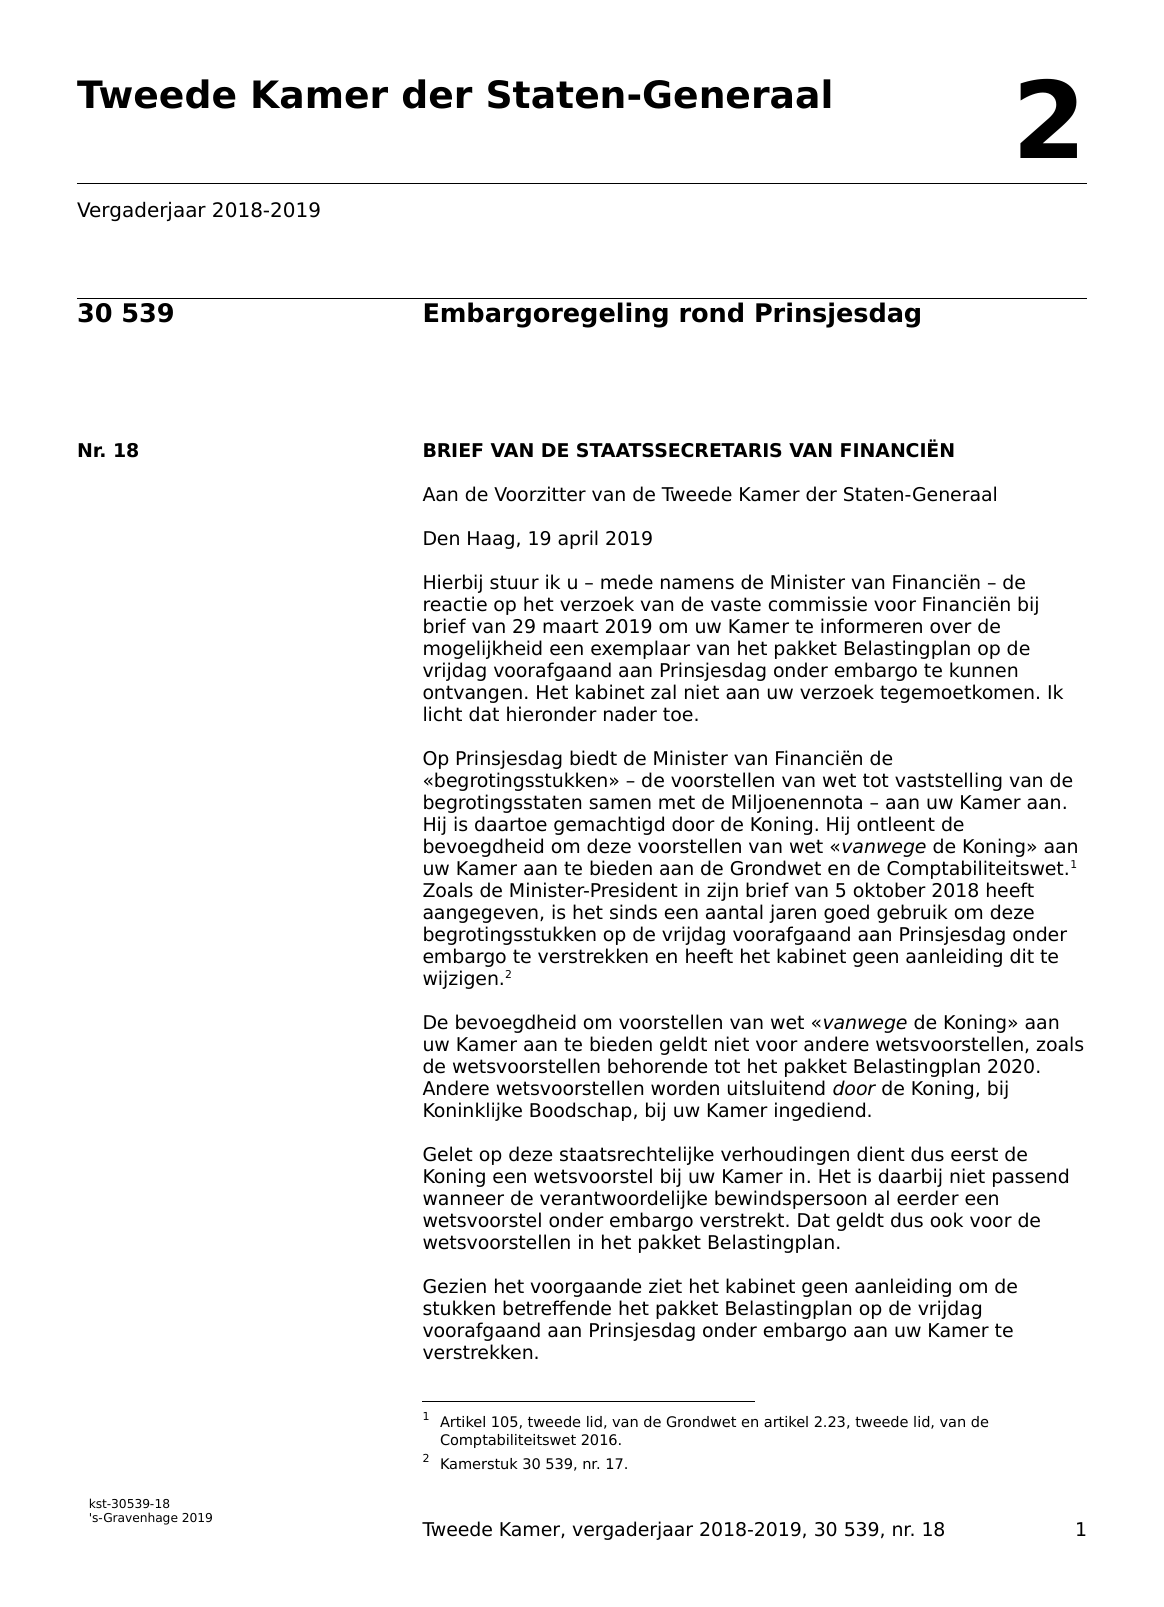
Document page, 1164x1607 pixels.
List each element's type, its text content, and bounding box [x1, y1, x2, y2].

text Den Haag, 19 april 2019 [422, 528, 1087, 550]
text Gelet op deze staatsrechtelijke verhoudingen dient dus eerst de Koning een wetsvoorstel bij uw Kamer in. Het is daarbij niet passend wanneer de verantwoordelijke bewindspersoon al eerder een wetsvoorstel onder embargo verstrekt. Dat geldt dus ook voor de wetsvoorstellen in het pakket Belastingplan. [422, 1144, 1087, 1254]
text 's-Gravenhage 2019 [88, 1511, 323, 1525]
text Hierbij stuur ik u – mede namens de Minister van Financiën – de reactie op het verzoek van de vaste commissie voor Financiën bij brief van 29 maart 2019 om uw Kamer te informeren over de mogelijkheid een exemplaar van het pakket Belastingplan op de vrijdag voorafgaand aan Prinsjesdag onder embargo te kunnen ontvangen. Het kabinet zal niet aan uw verzoek tegemoetkomen. Ik licht dat hieronder nader toe. [422, 572, 1087, 726]
text Artikel 105, tweede lid, van de Grondwet en artikel 2.23, tweede lid, van de Comptabiliteitswet 2016. [422, 1410, 1087, 1449]
subtitle 30 539 Embargoregeling rond Prinsjesdag [77, 299, 1087, 329]
table_cell Vergaderjaar 2018-2019 [77, 184, 1087, 298]
text De bevoegdheid om voorstellen van wet «vanwege de Koning» aan uw Kamer aan te bieden geldt niet voor andere wetsvoorstellen, zoals de wetsvoorstellen behorende tot het pakket Belastingplan 2020. Andere wetsvoorstellen worden uitsluitend door de Koning, bij Koninklijke Boodschap, bij uw Kamer ingediend. [422, 1012, 1087, 1122]
text Op Prinsjesdag biedt de Minister van Financiën de «begrotingsstukken» – de voorstellen van wet tot vaststelling van de begrotingsstaten samen met de Miljoenennota – aan uw Kamer aan. Hij is daartoe gemachtigd door de Koning. Hij ontleent de bevoegdheid om deze voorstellen van wet «vanwege de Koning» aan uw Kamer aan te bieden aan de Grondwet en de Comptabiliteitswet. Zoals de Minister-President in zijn brief van 5 oktober 2018 heeft aangegeven, is het sinds een aantal jaren goed gebruik om deze begrotingsstukken op de vrijdag voorafgaand aan Prinsjesdag onder embargo te verstrekken en heeft het kabinet geen aanleiding dit te wijzigen. [422, 748, 1087, 990]
text Kamerstuk 30 539, nr. 17. [422, 1452, 1087, 1474]
text Aan de Voorzitter van de Tweede Kamer der Staten-Generaal [422, 484, 1087, 506]
table_header 2 [886, 59, 1087, 183]
table_header Tweede Kamer der Staten-Generaal [77, 59, 886, 183]
text Gezien het voorgaande ziet het kabinet geen aanleiding om de stukken betreffende het pakket Belastingplan op de vrijdag voorafgaand aan Prinsjesdag onder embargo aan uw Kamer te verstrekken. [422, 1276, 1087, 1364]
text kst-30539-18 [88, 1497, 323, 1511]
subtitle Nr. 18 BRIEF VAN DE STAATSSECRETARIS VAN FINANCIËN [77, 440, 1087, 462]
